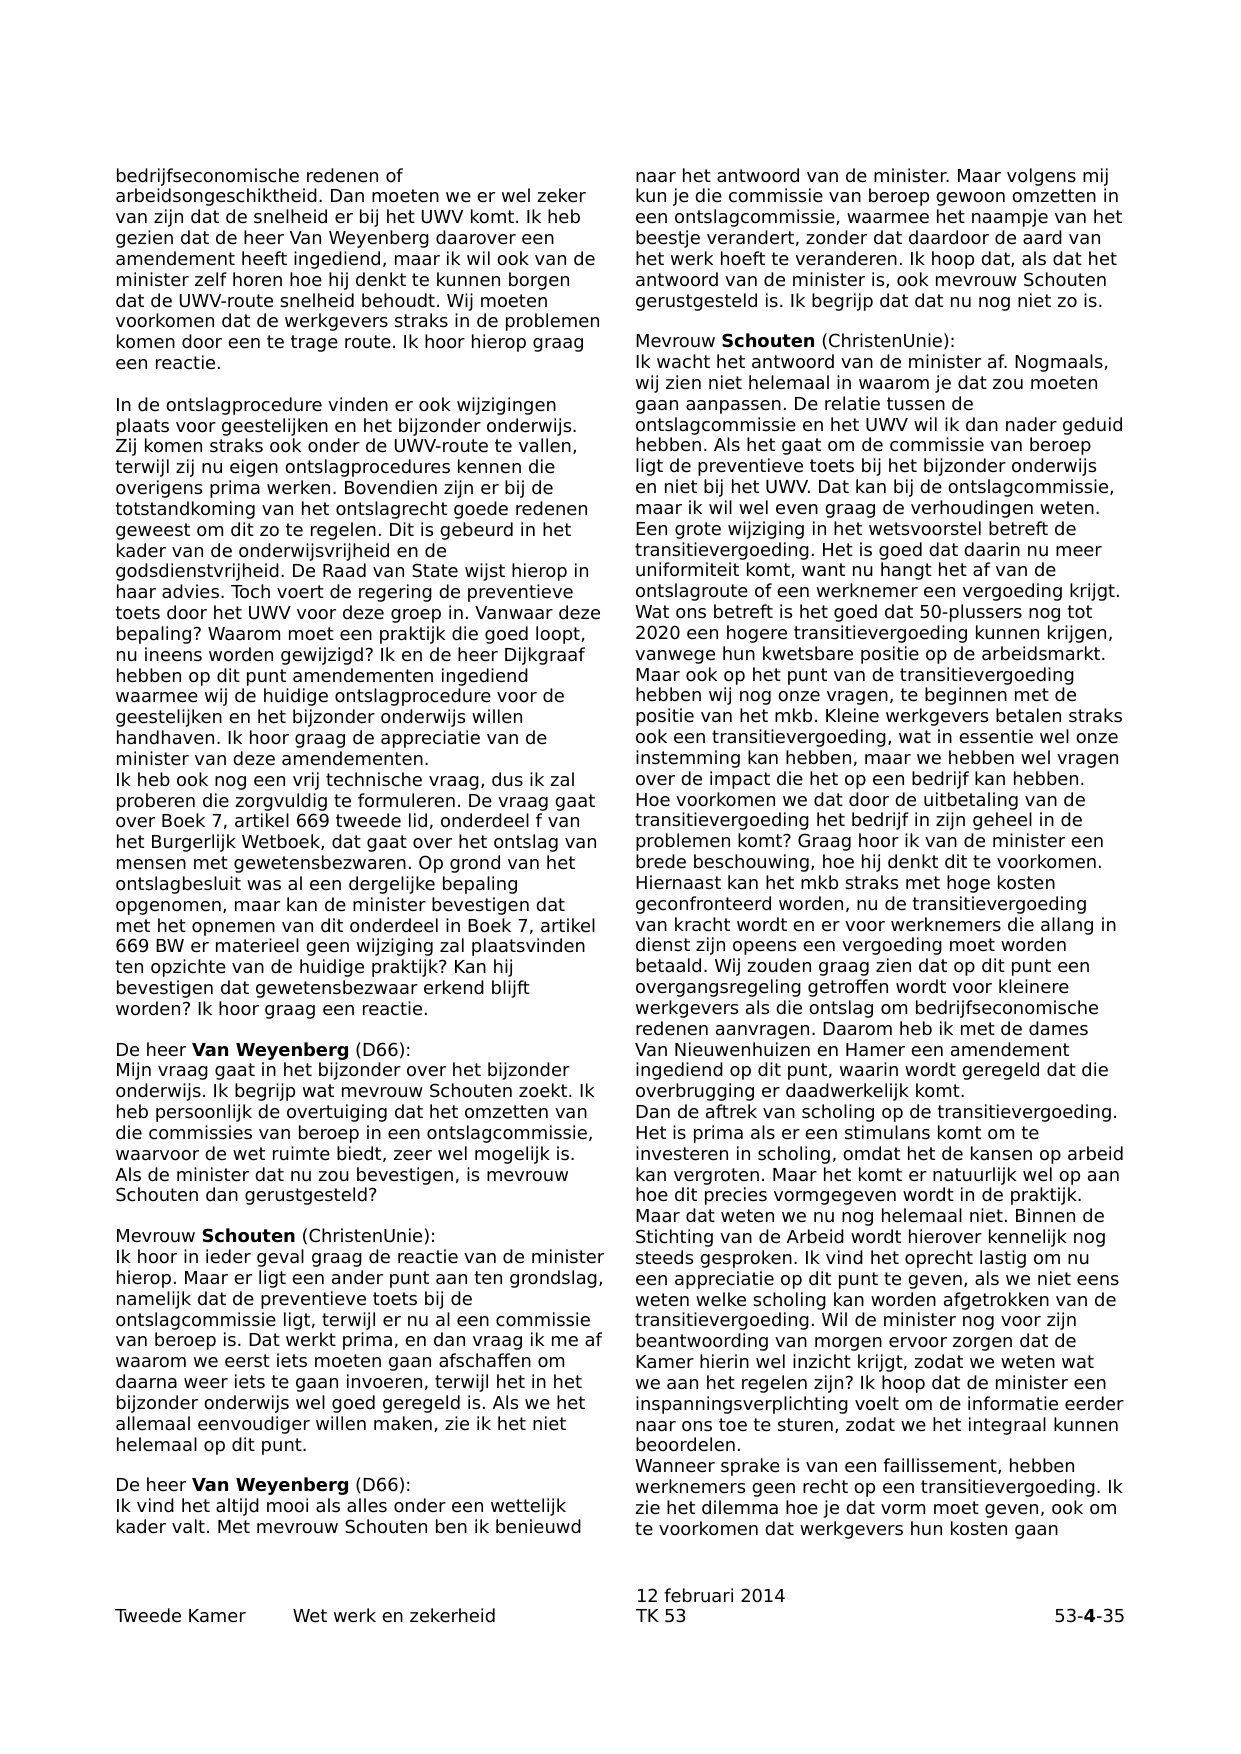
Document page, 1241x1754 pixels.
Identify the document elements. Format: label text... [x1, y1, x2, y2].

text Mijn vraag gaat in het bijzonder over het bijzonder onderwijs. Ik begrijp wat mevrouw Schouten zoekt. Ik heb persoonlijk de overtuiging dat het omzetten van die commissies van beroep in een ontslagcommissie, waarvoor de wet ruimte biedt, zeer wel mogelijk is. Als de minister dat nu zou bevestigen, is mevrouw Schouten dan gerustgesteld? [115, 1060, 605, 1206]
text Mevrouw Schouten (ChristenUnie): [635, 331, 1125, 352]
text De heer Van Weyenberg (D66): [115, 1039, 605, 1060]
text Hiernaast kan het mkb straks met hoge kosten geconfronteerd worden, nu de transitievergoeding van kracht wordt en er voor werknemers die allang in dienst zijn opeens een vergoeding moet worden betaald. Wij zouden graag zien dat op dit punt een overgangsregeling getroffen wordt voor kleinere werkgevers als die ontslag om bedrijfseconomische redenen aanvragen. Daarom heb ik met de dames Van Nieuwenhuizen en Hamer een amendement ingediend op dit punt, waarin wordt geregeld dat die overbrugging er daadwerkelijk komt. [635, 873, 1125, 1102]
text naar het antwoord van de minister. Maar volgens mij kun je die commissie van beroep gewoon omzetten in een ontslagcommissie, waarmee het naampje van het beestje verandert, zonder dat daardoor de aard van het werk hoeft te veranderen. Ik hoop dat, als dat het antwoord van de minister is, ook mevrouw Schouten gerustgesteld is. Ik begrijp dat dat nu nog niet zo is. [635, 165, 1125, 311]
text De heer Van Weyenberg (D66): [115, 1475, 605, 1496]
text Een grote wijziging in het wetsvoorstel betreft de transitievergoeding. Het is goed dat daarin nu meer uniformiteit komt, want nu hangt het af van de ontslagroute of een werknemer een vergoeding krijgt. Wat ons betreft is het goed dat 50-plussers nog tot 2020 een hogere transitievergoeding kunnen krijgen, vanwege hun kwetsbare positie op de arbeidsmarkt. Maar ook op het punt van de transitievergoeding hebben wij nog onze vragen, te beginnen met de positie van het mkb. Kleine werkgevers betalen straks ook een transitievergoeding, wat in essentie wel onze instemming kan hebben, maar we hebben wel vragen over de impact die het op een bedrijf kan hebben. Hoe voorkomen we dat door de uitbetaling van de transitievergoeding het bedrijf in zijn geheel in de problemen komt? Graag hoor ik van de minister een brede beschouwing, hoe hij denkt dit te voorkomen. [635, 518, 1125, 873]
text Ik wacht het antwoord van de minister af. Nogmaals, wij zien niet helemaal in waarom je dat zou moeten gaan aanpassen. De relatie tussen de ontslagcommissie en het UWV wil ik dan nader geduid hebben. Als het gaat om de commissie van beroep ligt de preventieve toets bij het bijzonder onderwijs en niet bij het UWV. Dat kan bij de ontslagcommissie, maar ik wil wel even graag de verhoudingen weten. [635, 352, 1125, 518]
text Ik hoor in ieder geval graag de reactie van de minister hierop. Maar er ligt een ander punt aan ten grondslag, namelijk dat de preventieve toets bij de ontslagcommissie ligt, terwijl er nu al een commissie van beroep is. Dat werkt prima, en dan vraag ik me af waarom we eerst iets moeten gaan afschaffen om daarna weer iets te gaan invoeren, terwijl het in het bijzonder onderwijs wel goed geregeld is. Als we het allemaal eenvoudiger willen maken, zie ik het niet helemaal op dit punt. [115, 1247, 605, 1455]
text In de ontslagprocedure vinden er ook wijzigingen plaats voor geestelijken en het bijzonder onderwijs. Zij komen straks ook onder de UWV-route te vallen, terwijl zij nu eigen ontslagprocedures kennen die overigens prima werken. Bovendien zijn er bij de totstandkoming van het ontslagrecht goede redenen geweest om dit zo te regelen. Dit is gebeurd in het kader van de onderwijsvrijheid en de godsdienstvrijheid. De Raad van State wijst hierop in haar advies. Toch voert de regering de preventieve toets door het UWV voor deze groep in. Vanwaar deze bepaling? Waarom moet een praktijk die goed loopt, nu ineens worden gewijzigd? Ik en de heer Dijkgraaf hebben op dit punt amendementen ingediend waarmee wij de huidige ontslagprocedure voor de geestelijken en het bijzonder onderwijs willen handhaven. Ik hoor graag de appreciatie van de minister van deze amendementen. [115, 394, 605, 769]
text Ik vind het altijd mooi als alles onder een wettelijk kader valt. Met mevrouw Schouten ben ik benieuwd [115, 1496, 605, 1537]
text Wanneer sprake is van een faillissement, hebben werknemers geen recht op een transitievergoeding. Ik zie het dilemma hoe je dat vorm moet geven, ook om te voorkomen dat werkgevers hun kosten gaan [635, 1456, 1125, 1539]
text Mevrouw Schouten (ChristenUnie): [115, 1226, 605, 1247]
text bedrijfseconomische redenen of arbeidsongeschiktheid. Dan moeten we er wel zeker van zijn dat de snelheid er bij het UWV komt. Ik heb gezien dat de heer Van Weyenberg daarover een amendement heeft ingediend, maar ik wil ook van de minister zelf horen hoe hij denkt te kunnen borgen dat de UWV-route snelheid behoudt. Wij moeten voorkomen dat de werkgevers straks in de problemen komen door een te trage route. Ik hoor hierop graag een reactie. [115, 165, 605, 374]
text Ik heb ook nog een vrij technische vraag, dus ik zal proberen die zorgvuldig te formuleren. De vraag gaat over Boek 7, artikel 669 tweede lid, onderdeel f van het Burgerlijk Wetboek, dat gaat over het ontslag van mensen met gewetensbezwaren. Op grond van het ontslagbesluit was al een dergelijke bepaling opgenomen, maar kan de minister bevestigen dat met het opnemen van dit onderdeel in Boek 7, artikel 669 BW er materieel geen wijziging zal plaatsvinden ten opzichte van de huidige praktijk? Kan hij bevestigen dat gewetensbezwaar erkend blijft worden? Ik hoor graag een reactie. [115, 769, 605, 1019]
text Dan de aftrek van scholing op de transitievergoeding. Het is prima als er een stimulans komt om te investeren in scholing, omdat het de kansen op arbeid kan vergroten. Maar het komt er natuurlijk wel op aan hoe dit precies vormgegeven wordt in de praktijk. Maar dat weten we nu nog helemaal niet. Binnen de Stichting van de Arbeid wordt hierover kennelijk nog steeds gesproken. Ik vind het oprecht lastig om nu een appreciatie op dit punt te geven, als we niet eens weten welke scholing kan worden afgetrokken van de transitievergoeding. Wil de minister nog voor zijn beantwoording van morgen ervoor zorgen dat de Kamer hierin wel inzicht krijgt, zodat we weten wat we aan het regelen zijn? Ik hoop dat de minister een inspanningsverplichting voelt om de informatie eerder naar ons toe te sturen, zodat we het integraal kunnen beoordelen. [635, 1102, 1125, 1456]
